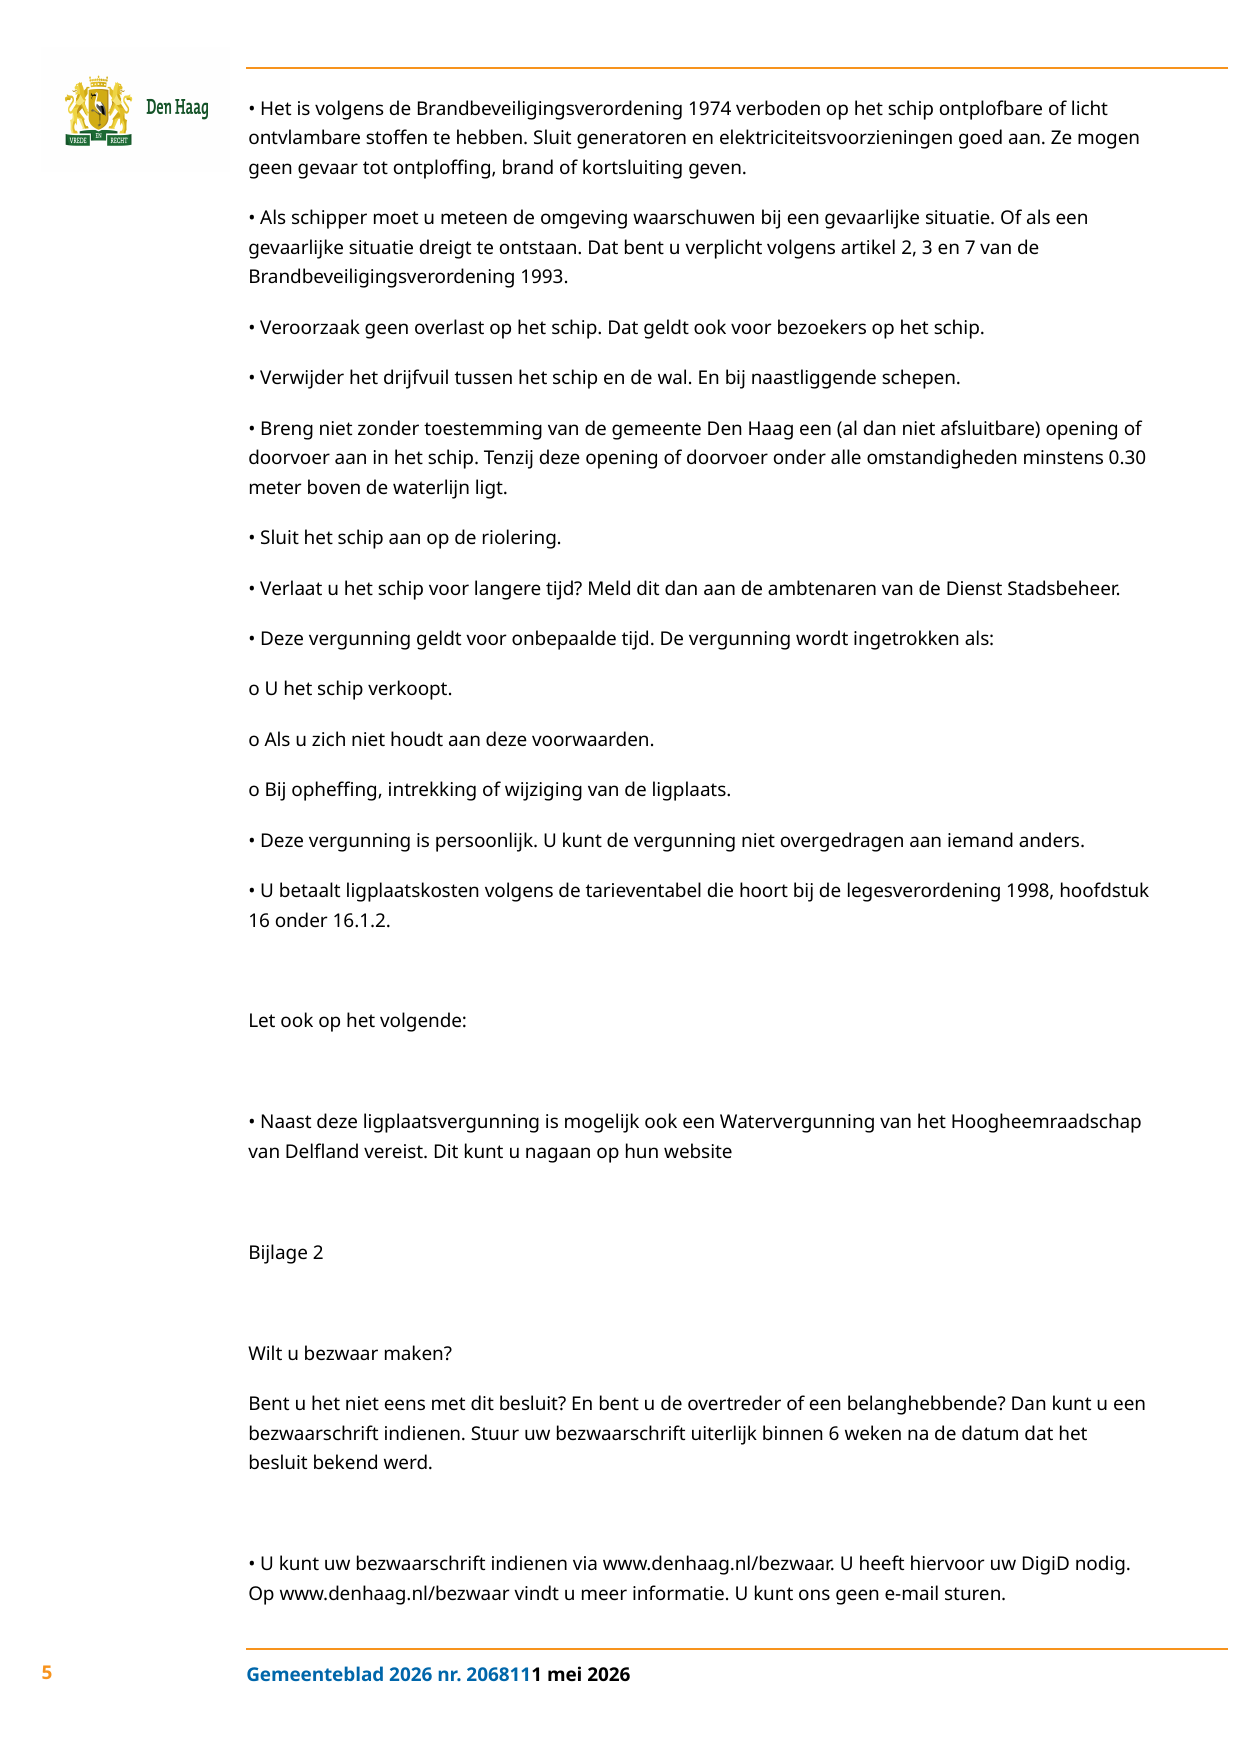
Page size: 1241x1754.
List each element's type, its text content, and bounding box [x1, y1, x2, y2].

text Wilt u bezwaar maken? [248, 1340, 1152, 1366]
text • Veroorzaak geen overlast op het schip. Dat geldt ook voor bezoekers op het schip. [248, 314, 1152, 340]
text • Deze vergunning is persoonlijk. U kunt de vergunning niet overgedragen aan iemand anders. [248, 827, 1152, 853]
text Bijlage 2 [248, 1239, 1152, 1265]
text • Verlaat u het schip voor langere tijd? Meld dit dan aan de ambtenaren van de Dienst Stadsbeheer. [248, 575, 1152, 601]
text Bent u het niet eens met dit besluit? En bent u de overtreder of een belanghebbende? Dan kunt u een bezwaarschrift indienen. Stuur uw bezwaarschrift uiterlijk binnen 6 weken na de datum dat het besluit bekend werd. [248, 1390, 1152, 1475]
text • U betaalt ligplaatskosten volgens de tarieventabel die hoort bij de legesverordening 1998, hoofdstuk 16 onder 16.1.2. [248, 877, 1152, 933]
text Let ook op het volgende: [248, 1008, 1152, 1033]
text • Het is volgens de Brandbeveiligingsverordening 1974 verboden op het schip ontplofbare of licht ontvlambare stoffen te hebben. Sluit generatoren en elektriciteitsvoorzieningen goed aan. Ze mogen geen gevaar tot ontploffing, brand of kortsluiting geven. [248, 95, 1152, 180]
text • Deze vergunning geldt voor onbepaalde tijd. De vergunning wordt ingetrokken als: [248, 625, 1152, 651]
text • Als schipper moet u meteen de omgeving waarschuwen bij een gevaarlijke situatie. Of als een gevaarlijke situatie dreigt te ontstaan. Dat bent u verplicht volgens artikel 2, 3 en 7 van de Brandbeveiligingsverordening 1993. [248, 204, 1152, 289]
text • Naast deze ligplaatsvergunning is mogelijk ook een Watervergunning van het Hoogheemraadschap van Delfland vereist. Dit kunt u nagaan op hun website [248, 1108, 1152, 1164]
text • U kunt uw bezwaarschrift indienen via www.denhaag.nl/bezwaar. U heeft hiervoor uw DigiD nodig. Op www.denhaag.nl/bezwaar vindt u meer informatie. U kunt ons geen e-mail sturen. [248, 1550, 1152, 1606]
text o Als u zich niet houdt aan deze voorwaarden. [248, 726, 1152, 752]
text o Bij opheffing, intrekking of wijziging van de ligplaats. [248, 776, 1152, 802]
text o U het schip verkoopt. [248, 676, 1152, 701]
picture [41, 47, 231, 172]
text • Verwijder het drijfvuil tussen het schip en de wal. En bij naastliggende schepen. [248, 364, 1152, 390]
text • Breng niet zonder toestemming van de gemeente Den Haag een (al dan niet afsluitbare) opening of doorvoer aan in het schip. Tenzij deze opening of doorvoer onder alle omstandigheden minstens 0.30 meter boven de waterlijn ligt. [248, 415, 1152, 500]
text • Sluit het schip aan op de riolering. [248, 524, 1152, 550]
